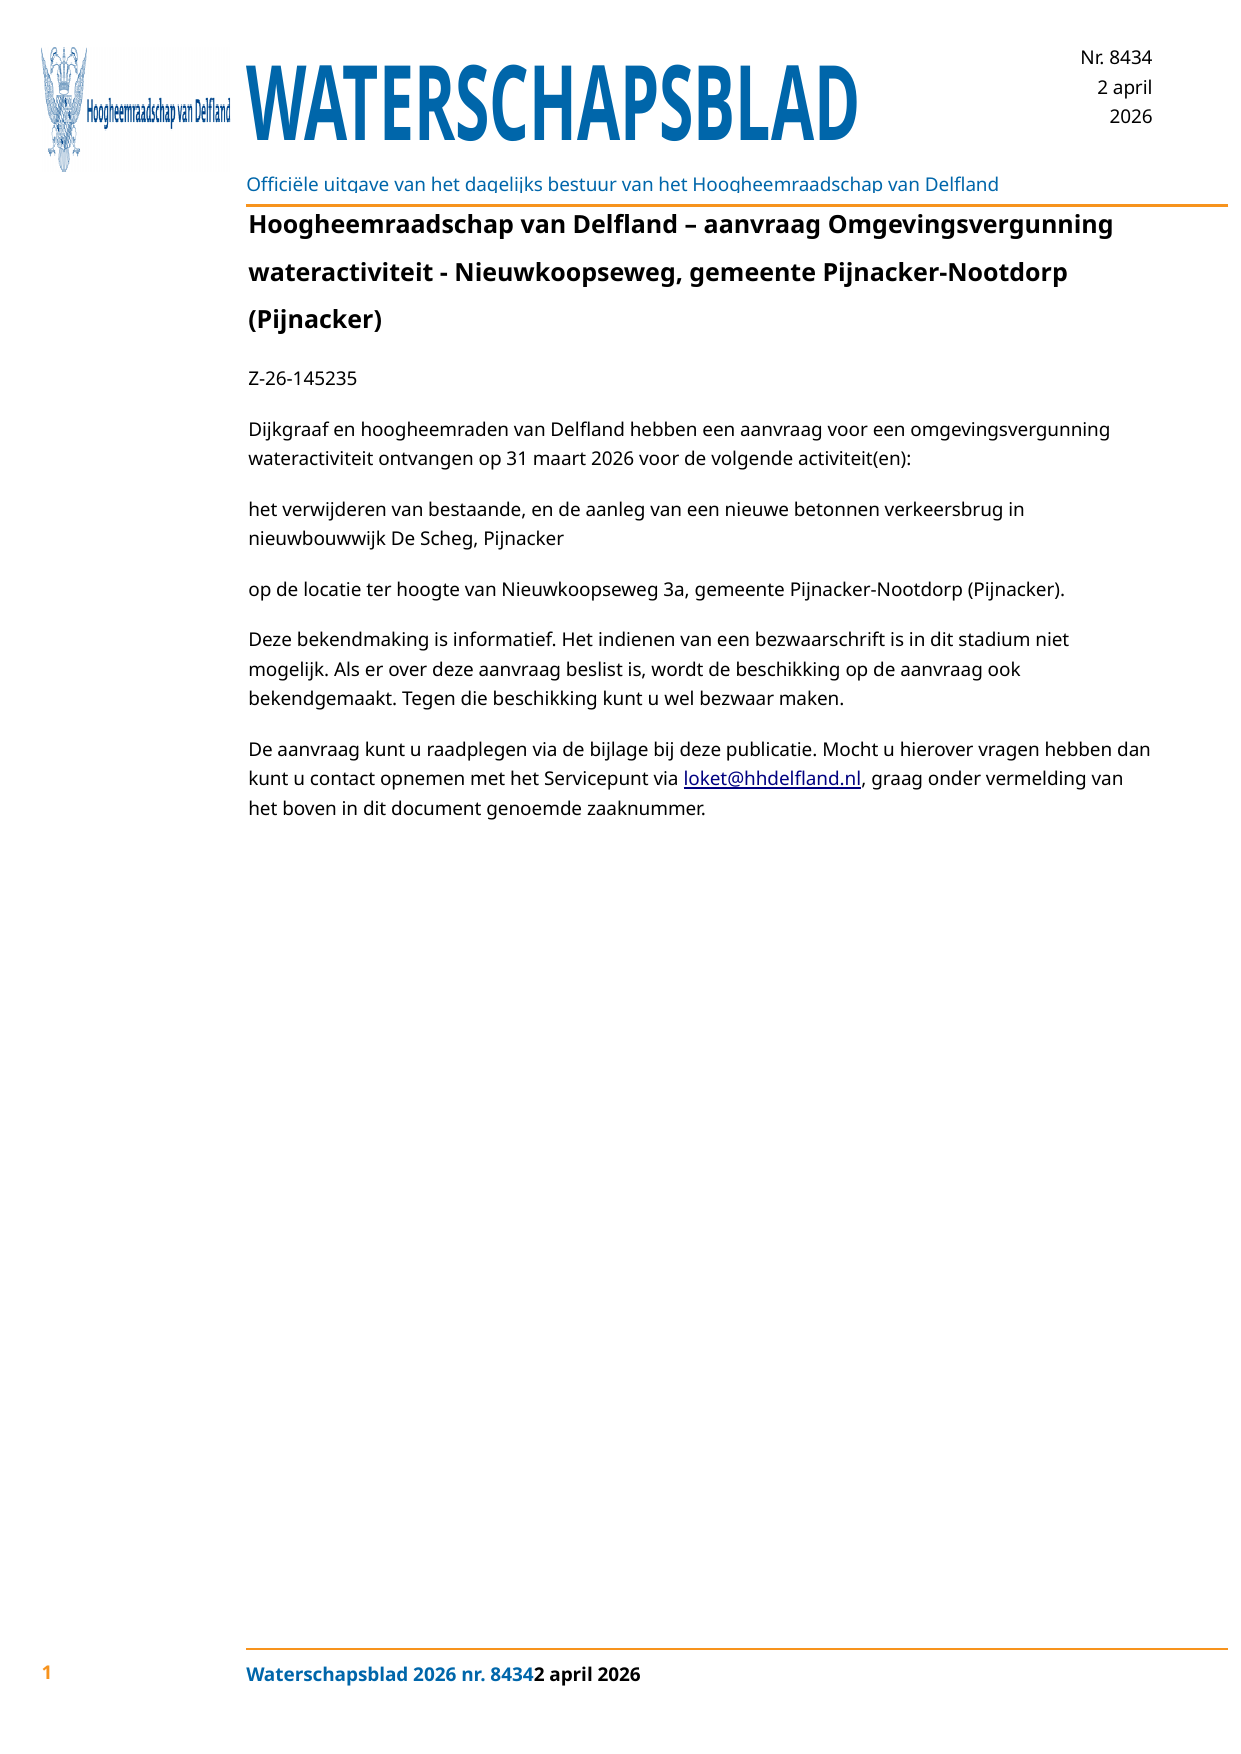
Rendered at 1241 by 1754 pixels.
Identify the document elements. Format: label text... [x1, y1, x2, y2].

picture [41, 47, 231, 172]
text het verwijderen van bestaande, en de aanleg van een nieuwe betonnen verkeersbrug in nieuwbouwwijk De Scheg, Pijnacker [248, 496, 1152, 551]
text Dijkgraaf en hoogheemraden van Delfland hebben een aanvraag voor een omgevingsvergunning wateractiviteit ontvangen op 31 maart 2026 voor de volgende activiteit(en): [248, 416, 1152, 471]
text De aanvraag kunt u raadplegen via de bijlage bij deze publicatie. Mocht u hierover vragen hebben dan kunt u contact opnemen met het Servicepunt via loket@hhdelfland.nl, graag onder vermelding van het boven in dit document genoemde zaaknummer. [248, 736, 1152, 821]
text op de locatie ter hoogte van Nieuwkoopseweg 3a, gemeente Pijnacker-Nootdorp (Pijnacker). [248, 576, 1152, 602]
text Z-26-145235 [248, 366, 1152, 391]
text Hoogheemraadschap van Delfland – aanvraag Omgevingsvergunning wateractiviteit - Nieuwkoopseweg, gemeente Pijnacker-Nootdorp (Pijnacker) [248, 207, 1152, 336]
text Deze bekendmaking is informatief. Het indienen van een bezwaarschrift is in dit stadium niet mogelijk. Als er over deze aanvraag beslist is, wordt de beschikking op de aanvraag ook bekendgemaakt. Tegen die beschikking kunt u wel bezwaar maken. [248, 626, 1152, 711]
